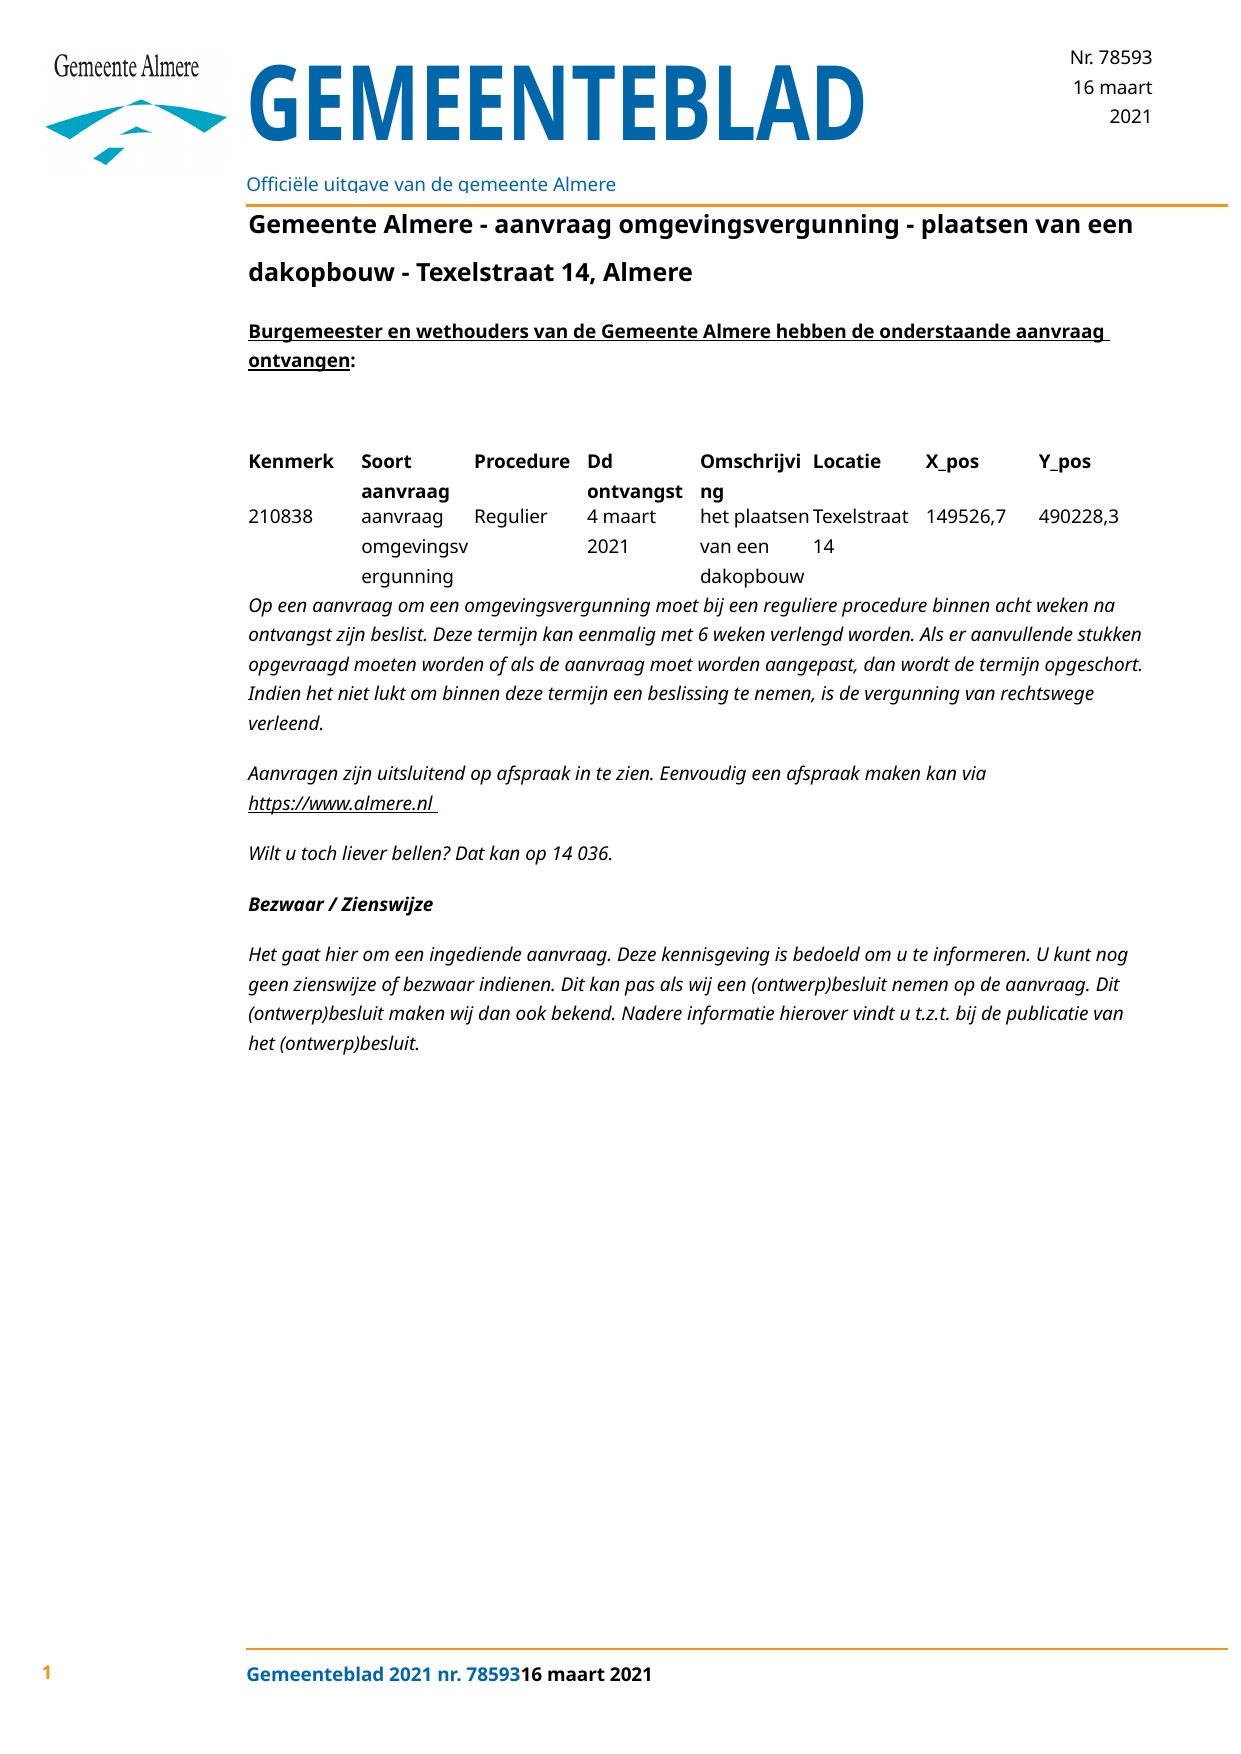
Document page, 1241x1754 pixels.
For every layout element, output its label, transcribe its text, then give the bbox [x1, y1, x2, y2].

table_cell Texelstraat 14 [813, 504, 926, 589]
table_cell 4 maart 2021 [587, 504, 700, 589]
table_cell Regulier [474, 504, 587, 589]
text Wilt u toch liever bellen? Dat kan op 14 036. [248, 841, 1152, 866]
table_header X_pos [926, 449, 1038, 504]
text Het gaat hier om een ingediende aanvraag. Deze kennisgeving is bedoeld om u te informeren. U kunt nog geen zienswijze of bezwaar indienen. Dit kan pas als wij een (ontwerp)besluit nemen op de aanvraag. Dit (ontwerp)besluit maken wij dan ook bekend. Nadere informatie hierover vindt u t.z.t. bij de publicatie van het (ontwerp)besluit. [248, 941, 1152, 1056]
table_cell 210838 [248, 504, 361, 589]
text Op een aanvraag om een omgevingsvergunning moet bij een reguliere procedure binnen acht weken na ontvangst zijn beslist. Deze termijn kan eenmalig met 6 weken verlengd worden. Als er aanvullende stukken opgevraagd moeten worden of als de aanvraag moet worden aangepast, dan wordt de termijn opgeschort. Indien het niet lukt om binnen deze termijn een beslissing te nemen, is de vergunning van rechtswege verleend. [248, 592, 1152, 736]
table_cell 490228,3 [1039, 504, 1152, 589]
table_cell het plaatsen van een dakopbouw [700, 504, 813, 589]
table_header Procedure [474, 449, 587, 504]
text Burgemeester en wethouders van de Gemeente Almere hebben de onderstaande aanvraag ontvangen: [248, 318, 1152, 373]
table_header Kenmerk [248, 449, 361, 504]
text Aanvragen zijn uitsluitend op afspraak in te zien. Eenvoudig een afspraak maken kan via https://www.almere.nl [248, 761, 1152, 816]
table_cell aanvraag omgevingsvergunning [361, 504, 474, 589]
table_header Y_pos [1039, 449, 1152, 504]
text Bezwaar / Zienswijze [248, 891, 1152, 917]
table_cell 149526,7 [926, 504, 1038, 589]
table_header Omschrijving [700, 449, 813, 504]
picture [41, 47, 231, 172]
text Gemeente Almere - aanvraag omgevingsvergunning - plaatsen van een dakopbouw - Texelstraat 14, Almere [248, 207, 1152, 288]
table_header Locatie [813, 449, 926, 504]
table_header Soort aanvraag [361, 449, 474, 504]
table_header Dd ontvangst [587, 449, 700, 504]
